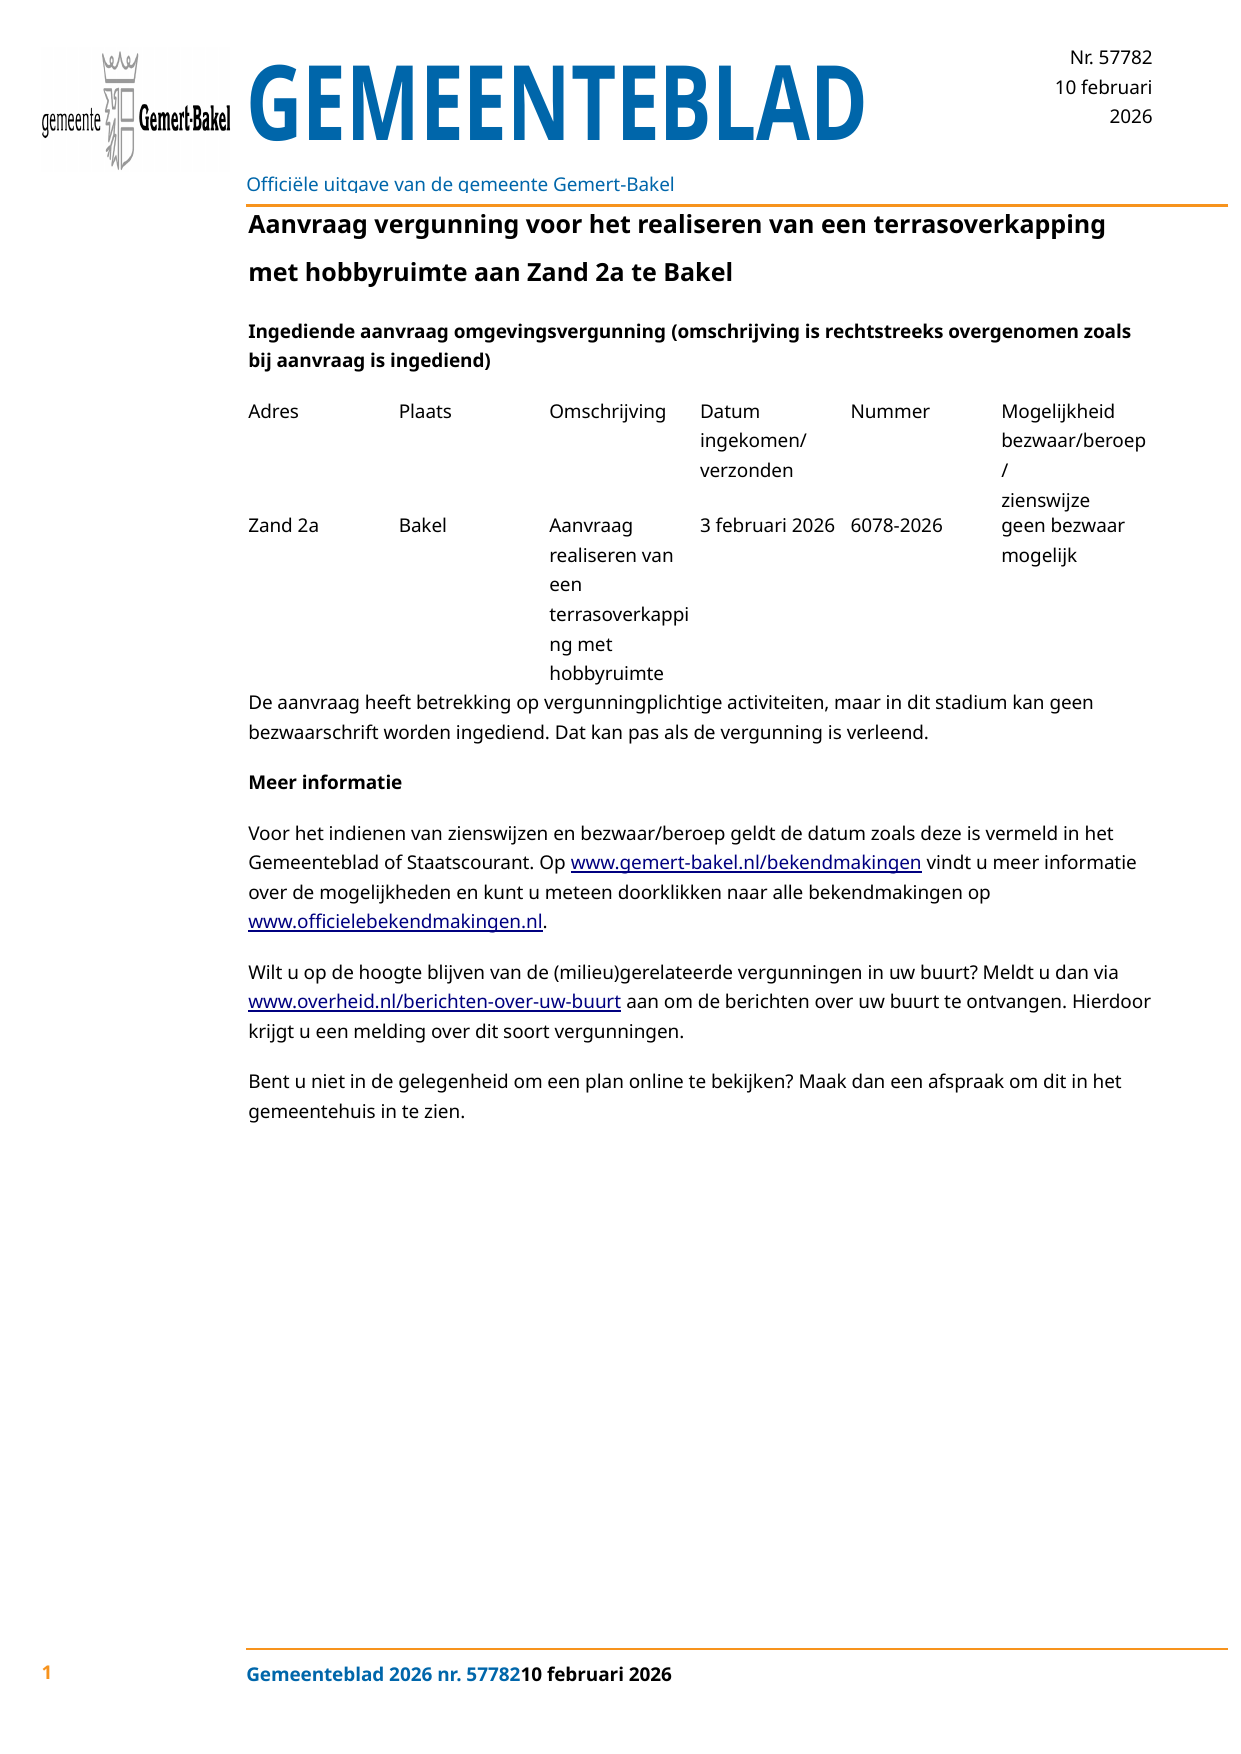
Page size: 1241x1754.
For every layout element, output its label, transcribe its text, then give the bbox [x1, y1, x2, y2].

table_header Nummer [850, 398, 1001, 512]
table_cell Aanvraag realiseren van een terrasoverkapping met hobbyruimte [549, 513, 700, 686]
text Aanvraag vergunning voor het realiseren van een terrasoverkapping met hobbyruimte aan Zand 2a te Bakel [248, 207, 1152, 288]
table_cell 6078-2026 [850, 513, 1001, 686]
text Voor het indienen van zienswijzen en bezwaar/beroep geldt de datum zoals deze is vermeld in het Gemeenteblad of Staatscourant. Op www.gemert-bakel.nl/bekendmakingen vindt u meer informatie over de mogelijkheden en kunt u meteen doorklikken naar alle bekendmakingen op www.officielebekendmakingen.nl. [248, 820, 1152, 934]
table_cell Bakel [399, 513, 549, 686]
text Meer informatie [248, 769, 1152, 795]
text Bent u niet in de gelegenheid om een plan online te bekijken? Maak dan een afspraak om dit in het gemeentehuis in te zien. [248, 1068, 1152, 1124]
table_header Adres [248, 398, 398, 512]
text De aanvraag heeft betrekking op vergunningplichtige activiteiten, maar in dit stadium kan geen bezwaarschrift worden ingediend. Dat kan pas als de vergunning is verleend. [248, 689, 1152, 745]
text Wilt u op de hoogte blijven van de (milieu)gerelateerde vergunningen in uw buurt? Meldt u dan via www.overheid.nl/berichten-over-uw-buurt aan om de berichten over uw buurt te ontvangen. Hierdoor krijgt u een melding over dit soort vergunningen. [248, 959, 1152, 1044]
picture [41, 47, 231, 172]
table_header Datum ingekomen/ verzonden [700, 398, 850, 512]
table_header Omschrijving [549, 398, 700, 512]
text Ingediende aanvraag omgevingsvergunning (omschrijving is rechtstreeks overgenomen zoals bij aanvraag is ingediend) [248, 318, 1152, 373]
table_cell geen bezwaar mogelijk [1001, 513, 1152, 686]
table_header Mogelijkheid bezwaar/beroep/ zienswijze [1001, 398, 1152, 512]
table_header Plaats [399, 398, 549, 512]
table_cell Zand 2a [248, 513, 398, 686]
table_cell 3 februari 2026 [700, 513, 850, 686]
